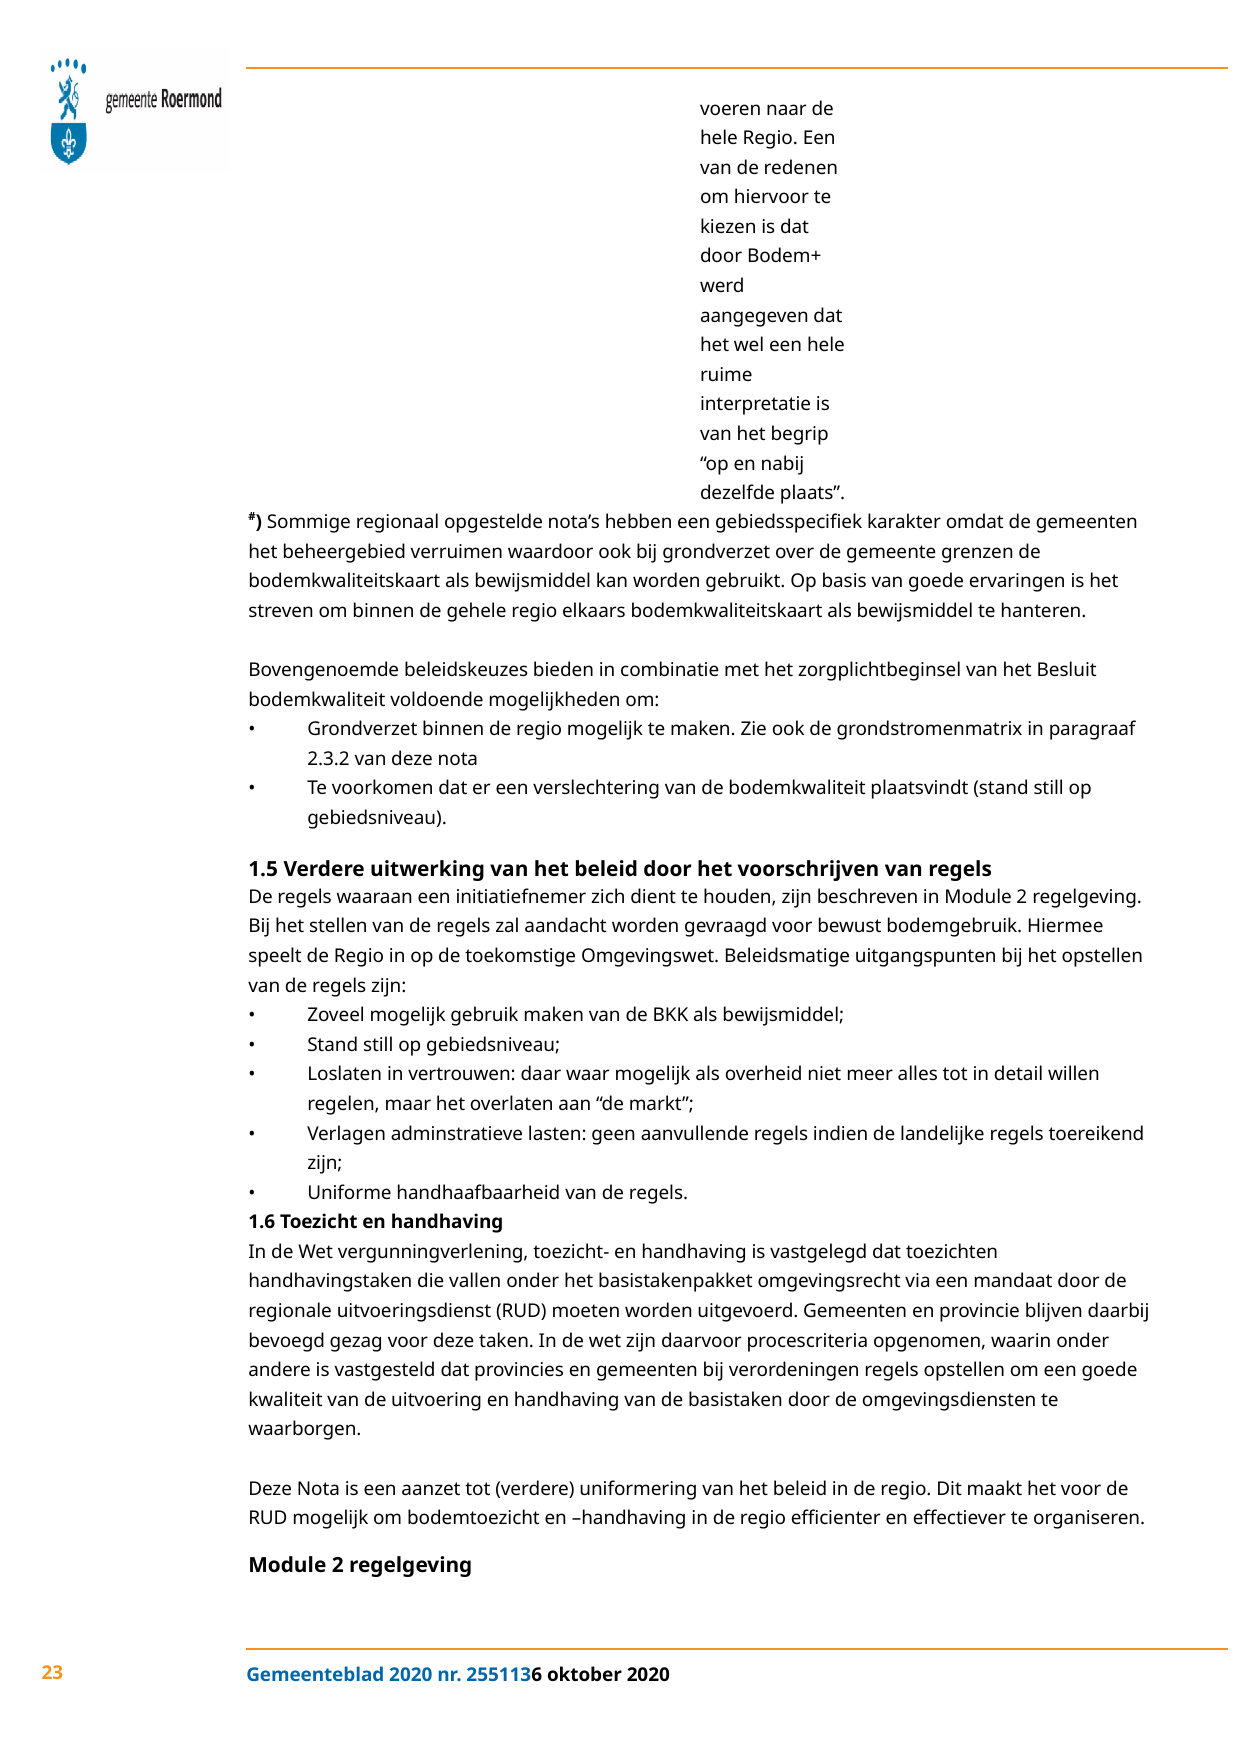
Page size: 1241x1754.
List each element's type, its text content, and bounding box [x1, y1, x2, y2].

text #) Sommige regionaal opgestelde nota’s hebben een gebiedsspecifiek karakter omdat de gemeenten het beheergebied verruimen waardoor ook bij grondverzet over de gemeente grenzen de bodemkwaliteitskaart als bewijsmiddel kan worden gebruikt. Op basis van goede ervaringen is het streven om binnen de gehele regio elkaars bodemkwaliteitskaart als bewijsmiddel te hanteren. [248, 508, 1152, 623]
text 1.5 Verdere uitwerking van het beleid door het voorschrijven van regels [248, 854, 1152, 883]
list Verlagen adminstratieve lasten: geen aanvullende regels indien de landelijke regels toereikend zijn; [248, 1120, 1152, 1175]
text Bovengenoemde beleidskeuzes bieden in combinatie met het zorgplichtbeginsel van het Besluit bodemkwaliteit voldoende mogelijkheden om: [248, 656, 1152, 712]
list Loslaten in vertrouwen: daar waar mogelijk als overheid niet meer alles tot in detail willen regelen, maar het overlaten aan “de markt”; [248, 1061, 1152, 1116]
text In de Wet vergunningverlening, toezicht- en handhaving is vastgelegd dat toezichten handhavingstaken die vallen onder het basistakenpakket omgevingsrecht via een mandaat door de regionale uitvoeringsdienst (RUD) moeten worden uitgevoerd. Gemeenten en provincie blijven daarbij bevoegd gezag voor deze taken. In de wet zijn daarvoor procescriteria opgenomen, waarin onder andere is vastgesteld dat provincies en gemeenten bij verordeningen regels opstellen om een goede kwaliteit van de uitvoering en handhaving van de basistaken door de omgevingsdiensten te waarborgen. [248, 1238, 1152, 1441]
table_cell [248, 95, 398, 505]
list Grondverzet binnen de regio mogelijk te maken. Zie ook de grondstromenmatrix in paragraaf 2.3.2 van deze nota [248, 715, 1152, 771]
list Te voorkomen dat er een verslechtering van de bodemkwaliteit plaatsvindt (stand still op gebiedsniveau). [248, 774, 1152, 830]
table_cell [399, 95, 549, 505]
table_cell [850, 95, 1001, 505]
text 1.6 Toezicht en handhaving [248, 1208, 1152, 1234]
text Module 2 regelgeving [248, 1550, 1152, 1578]
list Uniforme handhaafbaarheid van de regels. [248, 1179, 1152, 1204]
table_cell [1001, 95, 1152, 505]
list Stand still op gebiedsniveau; [248, 1031, 1152, 1057]
picture [41, 47, 231, 172]
text De regels waaraan een initiatiefnemer zich dient te houden, zijn beschreven in Module 2 regelgeving. Bij het stellen van de regels zal aandacht worden gevraagd voor bewust bodemgebruik. Hiermee speelt de Regio in op de toekomstige Omgevingswet. Beleidsmatige uitgangspunten bij het opstellen van de regels zijn: [248, 883, 1152, 997]
list Zoveel mogelijk gebruik maken van de BKK als bewijsmiddel; [248, 1001, 1152, 1027]
table_cell voeren naar de hele Regio. Een van de redenen om hiervoor te kiezen is dat door Bodem+ werd aangegeven dat het wel een hele ruime interpretatie is van het begrip “op en nabij dezelfde plaats”. [700, 95, 850, 505]
table_cell [549, 95, 700, 505]
text Deze Nota is een aanzet tot (verdere) uniformering van het beleid in de regio. Dit maakt het voor de RUD mogelijk om bodemtoezicht en –handhaving in de regio efficienter en effectiever te organiseren. [248, 1475, 1152, 1530]
